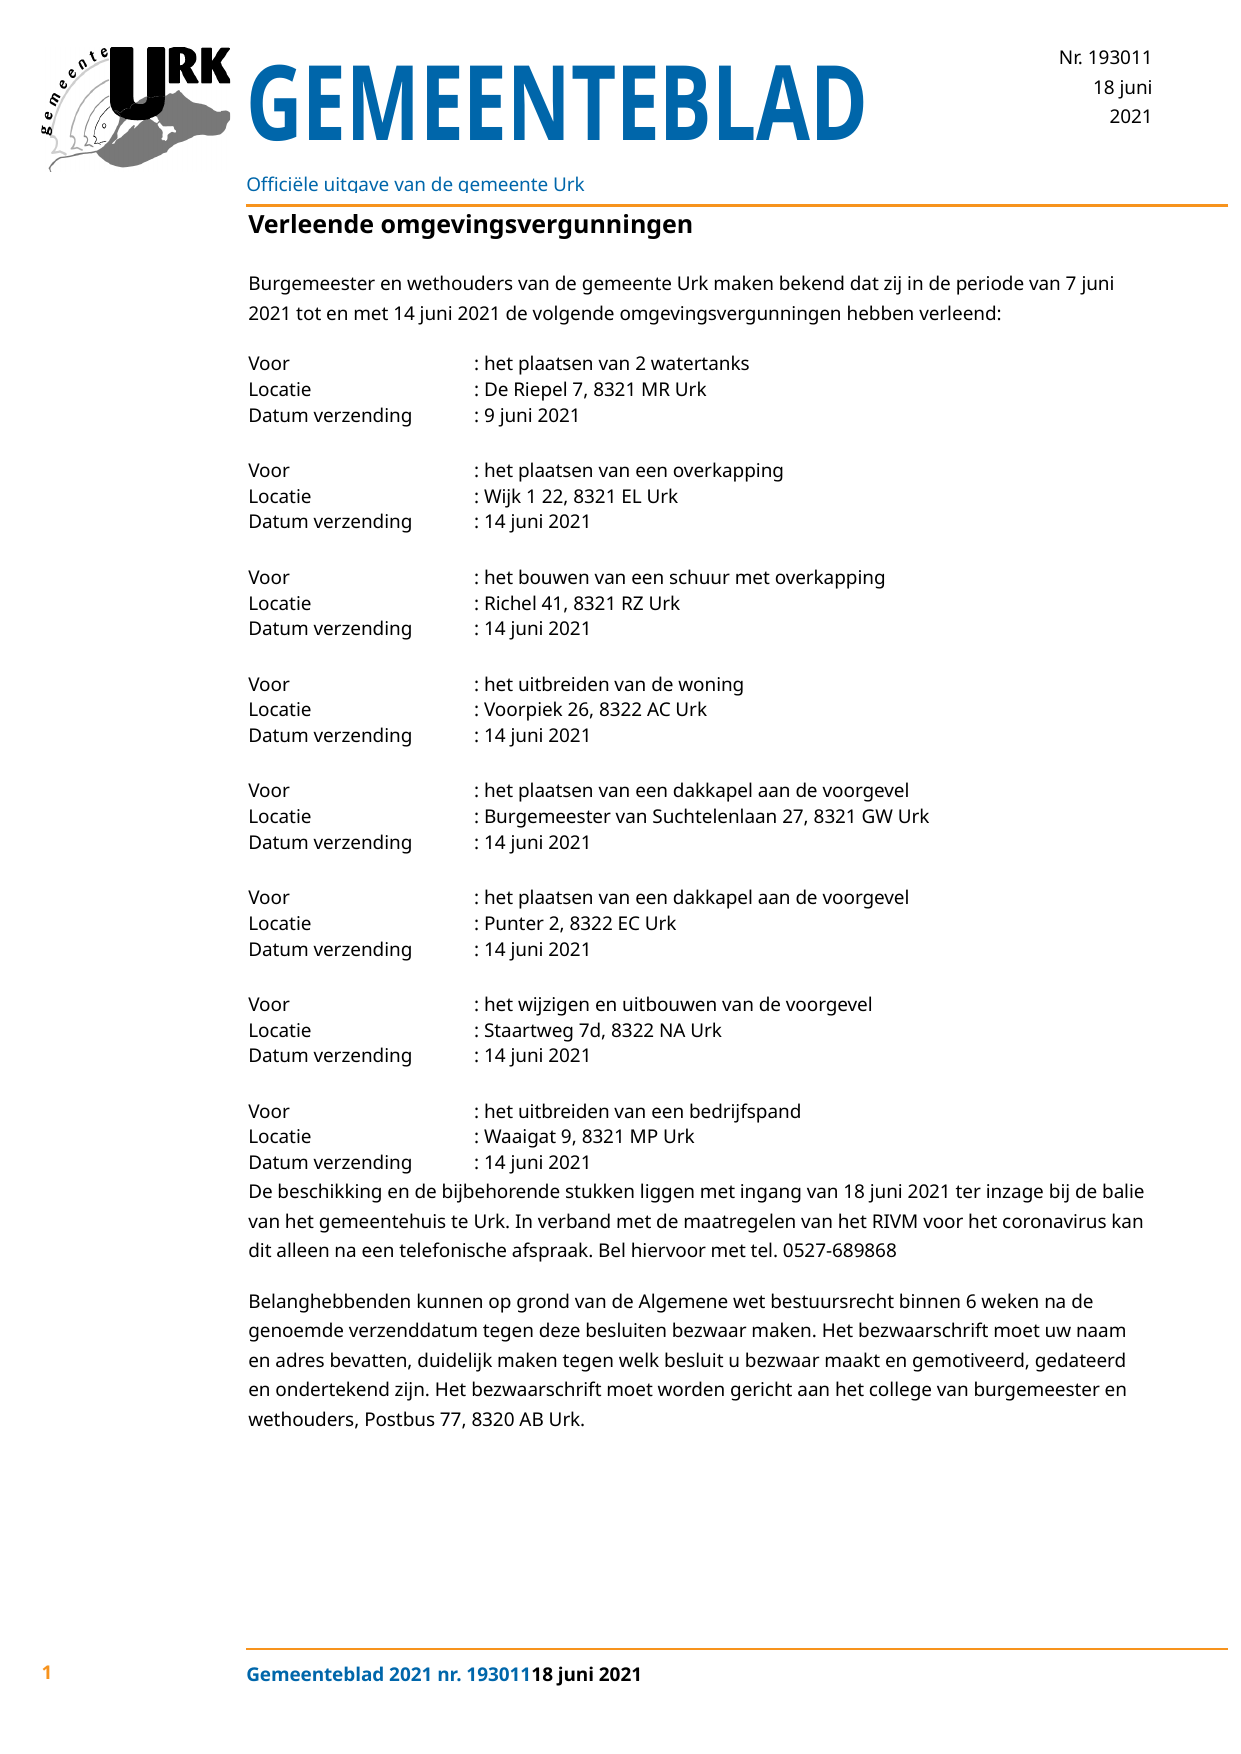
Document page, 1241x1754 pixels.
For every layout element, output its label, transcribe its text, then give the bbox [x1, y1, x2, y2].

table_cell : Voorpiek 26, 8322 AC Urk [474, 696, 1152, 722]
table_header : het plaatsen van 2 watertanks [474, 350, 1152, 376]
table_cell Locatie [248, 590, 474, 615]
table_cell : het wijzigen en uitbouwen van de voorgevel [474, 991, 1152, 1017]
table_cell : De Riepel 7, 8321 MR Urk [474, 376, 1152, 402]
table_cell : Wijk 1 22, 8321 EL Urk [474, 483, 1152, 509]
table_cell Locatie [248, 376, 474, 402]
table_cell : het uitbreiden van een bedrijfspand [474, 1098, 1152, 1123]
table_cell Locatie [248, 803, 474, 829]
table_cell Voor [248, 1098, 474, 1123]
table_cell Locatie [248, 910, 474, 936]
table_cell Voor [248, 778, 474, 803]
text Belanghebbenden kunnen op grond van de Algemene wet bestuursrecht binnen 6 weken na de genoemde verzenddatum tegen deze besluiten bezwaar maken. Het bezwaarschrift moet uw naam en adres bevatten, duidelijk maken tegen welk besluit u bezwaar maakt en gemotiveerd, gedateerd en ondertekend zijn. Het bezwaarschrift moet worden gericht aan het college van burgemeester en wethouders, Postbus 77, 8320 AB Urk. [248, 1288, 1152, 1432]
table_cell Datum verzending [248, 936, 474, 991]
table_cell : Richel 41, 8321 RZ Urk [474, 590, 1152, 615]
table_cell : 14 juni 2021 [474, 1043, 1152, 1098]
table_cell : het bouwen van een schuur met overkapping [474, 564, 1152, 590]
table_cell Voor [248, 991, 474, 1017]
table_cell Voor [248, 564, 474, 590]
table_cell Datum verzending [248, 1043, 474, 1098]
table_cell : 14 juni 2021 [474, 509, 1152, 564]
table_cell : het plaatsen van een dakkapel aan de voorgevel [474, 884, 1152, 910]
table_cell Locatie [248, 1124, 474, 1149]
table_cell Locatie [248, 483, 474, 509]
table_cell : 14 juni 2021 [474, 615, 1152, 671]
text Verleende omgevingsvergunningen [248, 207, 1152, 241]
table_cell : Burgemeester van Suchtelenlaan 27, 8321 GW Urk [474, 803, 1152, 829]
table_cell : Punter 2, 8322 EC Urk [474, 910, 1152, 936]
text Burgemeester en wethouders van de gemeente Urk maken bekend dat zij in de periode van 7 juni 2021 tot en met 14 juni 2021 de volgende omgevingsvergunningen hebben verleend: [248, 270, 1152, 326]
table_cell : het uitbreiden van de woning [474, 671, 1152, 696]
table_cell Datum verzending [248, 829, 474, 884]
table_cell : 14 juni 2021 [474, 936, 1152, 991]
table_cell Datum verzending [248, 722, 474, 777]
table_cell : Staartweg 7d, 8322 NA Urk [474, 1017, 1152, 1042]
table_cell Voor [248, 671, 474, 696]
table_cell : 14 juni 2021 [474, 829, 1152, 884]
table_cell Locatie [248, 1017, 474, 1042]
table_cell : het plaatsen van een overkapping [474, 457, 1152, 483]
table_cell Datum verzending [248, 509, 474, 564]
table_cell : 14 juni 2021 [474, 1149, 1152, 1175]
table_cell Locatie [248, 696, 474, 722]
table_cell : Waaigat 9, 8321 MP Urk [474, 1124, 1152, 1149]
table_cell Datum verzending [248, 402, 474, 457]
table_header Voor [248, 350, 474, 376]
table_cell Voor [248, 884, 474, 910]
table_cell : het plaatsen van een dakkapel aan de voorgevel [474, 778, 1152, 803]
table_cell Datum verzending [248, 1149, 474, 1175]
table_cell : 14 juni 2021 [474, 722, 1152, 777]
table_cell Voor [248, 457, 474, 483]
table_cell : 9 juni 2021 [474, 402, 1152, 457]
text De beschikking en de bijbehorende stukken liggen met ingang van 18 juni 2021 ter inzage bij de balie van het gemeentehuis te Urk. In verband met de maatregelen van het RIVM voor het coronavirus kan dit alleen na een telefonische afspraak. Bel hiervoor met tel. 0527-689868 [248, 1178, 1152, 1263]
table_cell Datum verzending [248, 615, 474, 671]
picture [41, 47, 231, 172]
